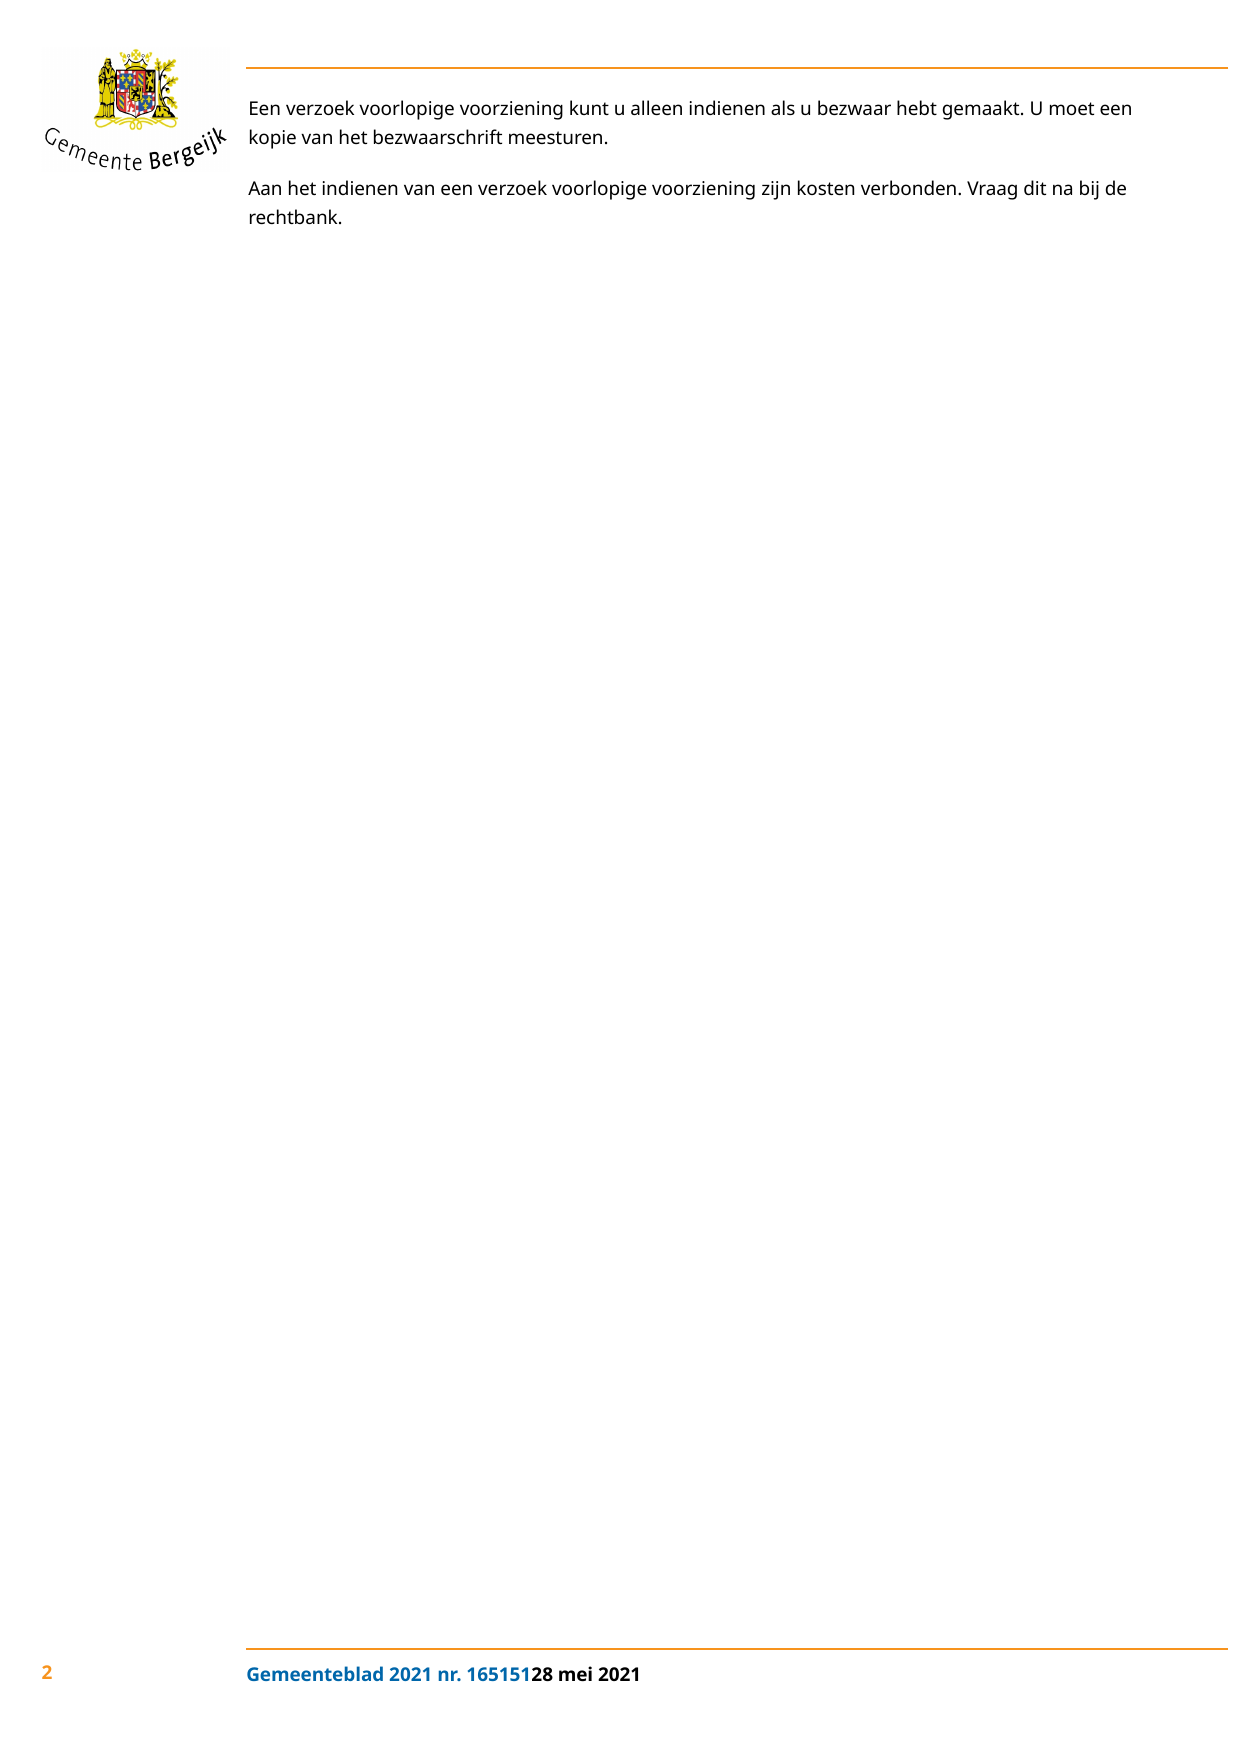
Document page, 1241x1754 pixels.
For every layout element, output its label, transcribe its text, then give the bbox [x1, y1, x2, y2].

text Een verzoek voorlopige voorziening kunt u alleen indienen als u bezwaar hebt gemaakt. U moet een kopie van het bezwaarschrift meesturen. [248, 95, 1152, 150]
picture [41, 47, 231, 172]
text Aan het indienen van een verzoek voorlopige voorziening zijn kosten verbonden. Vraag dit na bij de rechtbank. [248, 175, 1152, 230]
